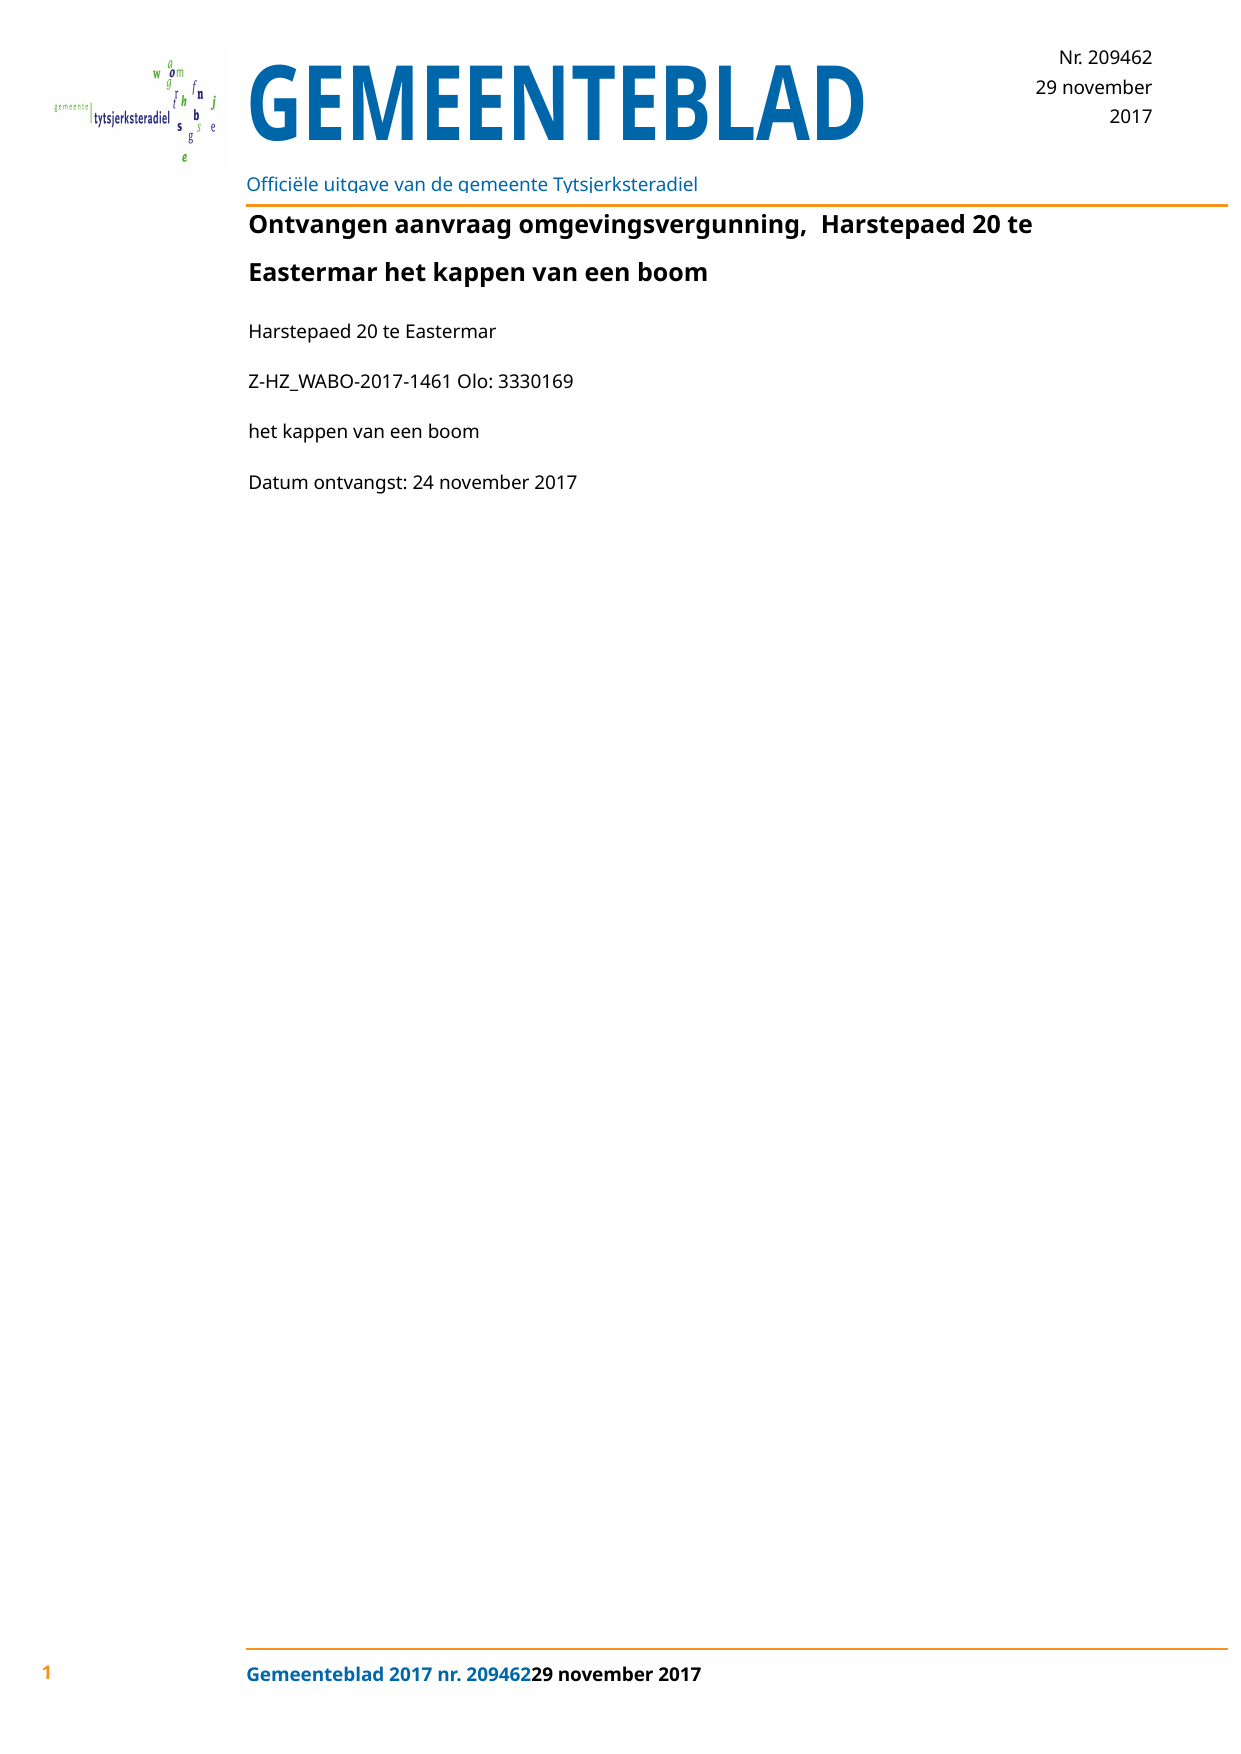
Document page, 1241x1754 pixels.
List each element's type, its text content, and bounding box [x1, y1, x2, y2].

text Harstepaed 20 te Eastermar [248, 318, 1152, 344]
text Ontvangen aanvraag omgevingsvergunning, Harstepaed 20 te Eastermar het kappen van een boom [248, 207, 1152, 288]
text Datum ontvangst: 24 november 2017 [248, 469, 1152, 495]
text het kappen van een boom [248, 419, 1152, 444]
text Z-HZ_WABO-2017-1461 Olo: 3330169 [248, 368, 1152, 394]
picture [41, 47, 231, 172]
